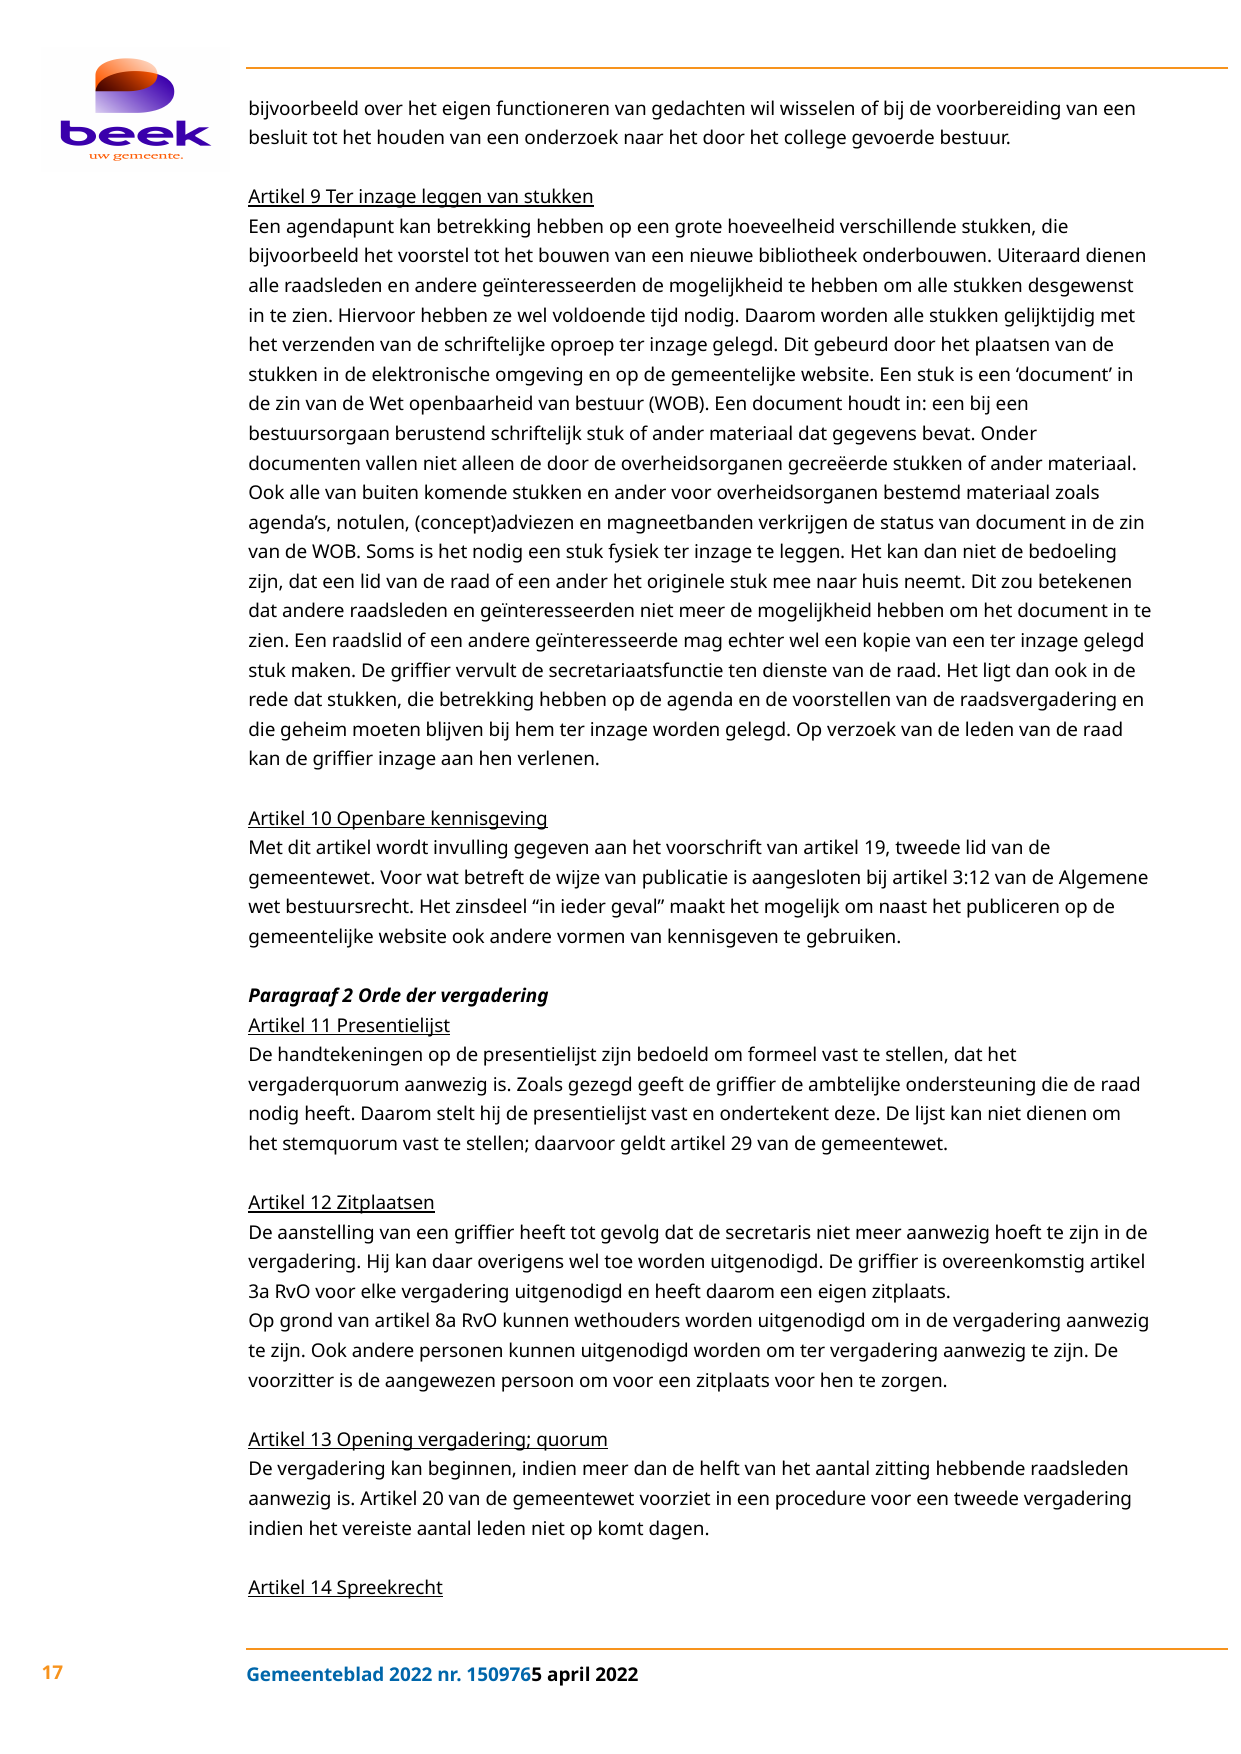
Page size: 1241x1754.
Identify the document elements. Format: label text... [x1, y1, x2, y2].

text De handtekeningen op de presentielijst zijn bedoeld om formeel vast te stellen, dat het vergaderquorum aanwezig is. Zoals gezegd geeft de griffier de ambtelijke ondersteuning die de raad nodig heeft. Daarom stelt hij de presentielijst vast en ondertekent deze. De lijst kan niet dienen om het stemquorum vast te stellen; daarvoor geldt artikel 29 van de gemeentewet. [248, 1041, 1152, 1156]
text bijvoorbeeld over het eigen functioneren van gedachten wil wisselen of bij de voorbereiding van een besluit tot het houden van een onderzoek naar het door het college gevoerde bestuur. [248, 95, 1152, 150]
text Artikel 9 Ter inzage leggen van stukken [248, 183, 1152, 209]
text Op grond van artikel 8a RvO kunnen wethouders worden uitgenodigd om in de vergadering aanwezig te zijn. Ook andere personen kunnen uitgenodigd worden om ter vergadering aanwezig te zijn. De voorzitter is de aangewezen persoon om voor een zitplaats voor hen te zorgen. [248, 1308, 1152, 1393]
text Artikel 10 Openbare kennisgeving [248, 805, 1152, 831]
picture [41, 47, 231, 172]
text Artikel 11 Presentielijst [248, 1012, 1152, 1038]
text Met dit artikel wordt invulling gegeven aan het voorschrift van artikel 19, tweede lid van de gemeentewet. Voor wat betreft de wijze van publicatie is aangesloten bij artikel 3:12 van de Algemene wet bestuursrecht. Het zinsdeel “in ieder geval” maakt het mogelijk om naast het publiceren op de gemeentelijke website ook andere vormen van kennisgeven te gebruiken. [248, 834, 1152, 949]
text Artikel 12 Zitplaatsen [248, 1189, 1152, 1215]
text De vergadering kan beginnen, indien meer dan de helft van het aantal zitting hebbende raadsleden aanwezig is. Artikel 20 van de gemeentewet voorziet in een procedure voor een tweede vergadering indien het vereiste aantal leden niet op komt dagen. [248, 1456, 1152, 1541]
text Paragraaf 2 Orde der vergadering [248, 982, 1152, 1008]
text Artikel 13 Opening vergadering; quorum [248, 1426, 1152, 1452]
text De aanstelling van een griffier heeft tot gevolg dat de secretaris niet meer aanwezig hoeft te zijn in de vergadering. Hij kan daar overigens wel toe worden uitgenodigd. De griffier is overeenkomstig artikel 3a RvO voor elke vergadering uitgenodigd en heeft daarom een eigen zitplaats. [248, 1219, 1152, 1304]
text Een agendapunt kan betrekking hebben op een grote hoeveelheid verschillende stukken, die bijvoorbeeld het voorstel tot het bouwen van een nieuwe bibliotheek onderbouwen. Uiteraard dienen alle raadsleden en andere geïnteresseerden de mogelijkheid te hebben om alle stukken desgewenst in te zien. Hiervoor hebben ze wel voldoende tijd nodig. Daarom worden alle stukken gelijktijdig met het verzenden van de schriftelijke oproep ter inzage gelegd. Dit gebeurd door het plaatsen van de stukken in de elektronische omgeving en op de gemeentelijke website. Een stuk is een ‘document’ in de zin van de Wet openbaarheid van bestuur (WOB). Een document houdt in: een bij een bestuursorgaan berustend schriftelijk stuk of ander materiaal dat gegevens bevat. Onder documenten vallen niet alleen de door de overheidsorganen gecreëerde stukken of ander materiaal. Ook alle van buiten komende stukken en ander voor overheidsorganen bestemd materiaal zoals agenda’s, notulen, (concept)adviezen en magneetbanden verkrijgen de status van document in de zin van de WOB. Soms is het nodig een stuk fysiek ter inzage te leggen. Het kan dan niet de bedoeling zijn, dat een lid van de raad of een ander het originele stuk mee naar huis neemt. Dit zou betekenen dat andere raadsleden en geïnteresseerden niet meer de mogelijkheid hebben om het document in te zien. Een raadslid of een andere geïnteresseerde mag echter wel een kopie van een ter inzage gelegd stuk maken. De griffier vervult de secretariaatsfunctie ten dienste van de raad. Het ligt dan ook in de rede dat stukken, die betrekking hebben op de agenda en de voorstellen van de raadsvergadering en die geheim moeten blijven bij hem ter inzage worden gelegd. Op verzoek van de leden van de raad kan de griffier inzage aan hen verlenen. [248, 213, 1152, 771]
text Artikel 14 Spreekrecht [248, 1574, 1152, 1600]
